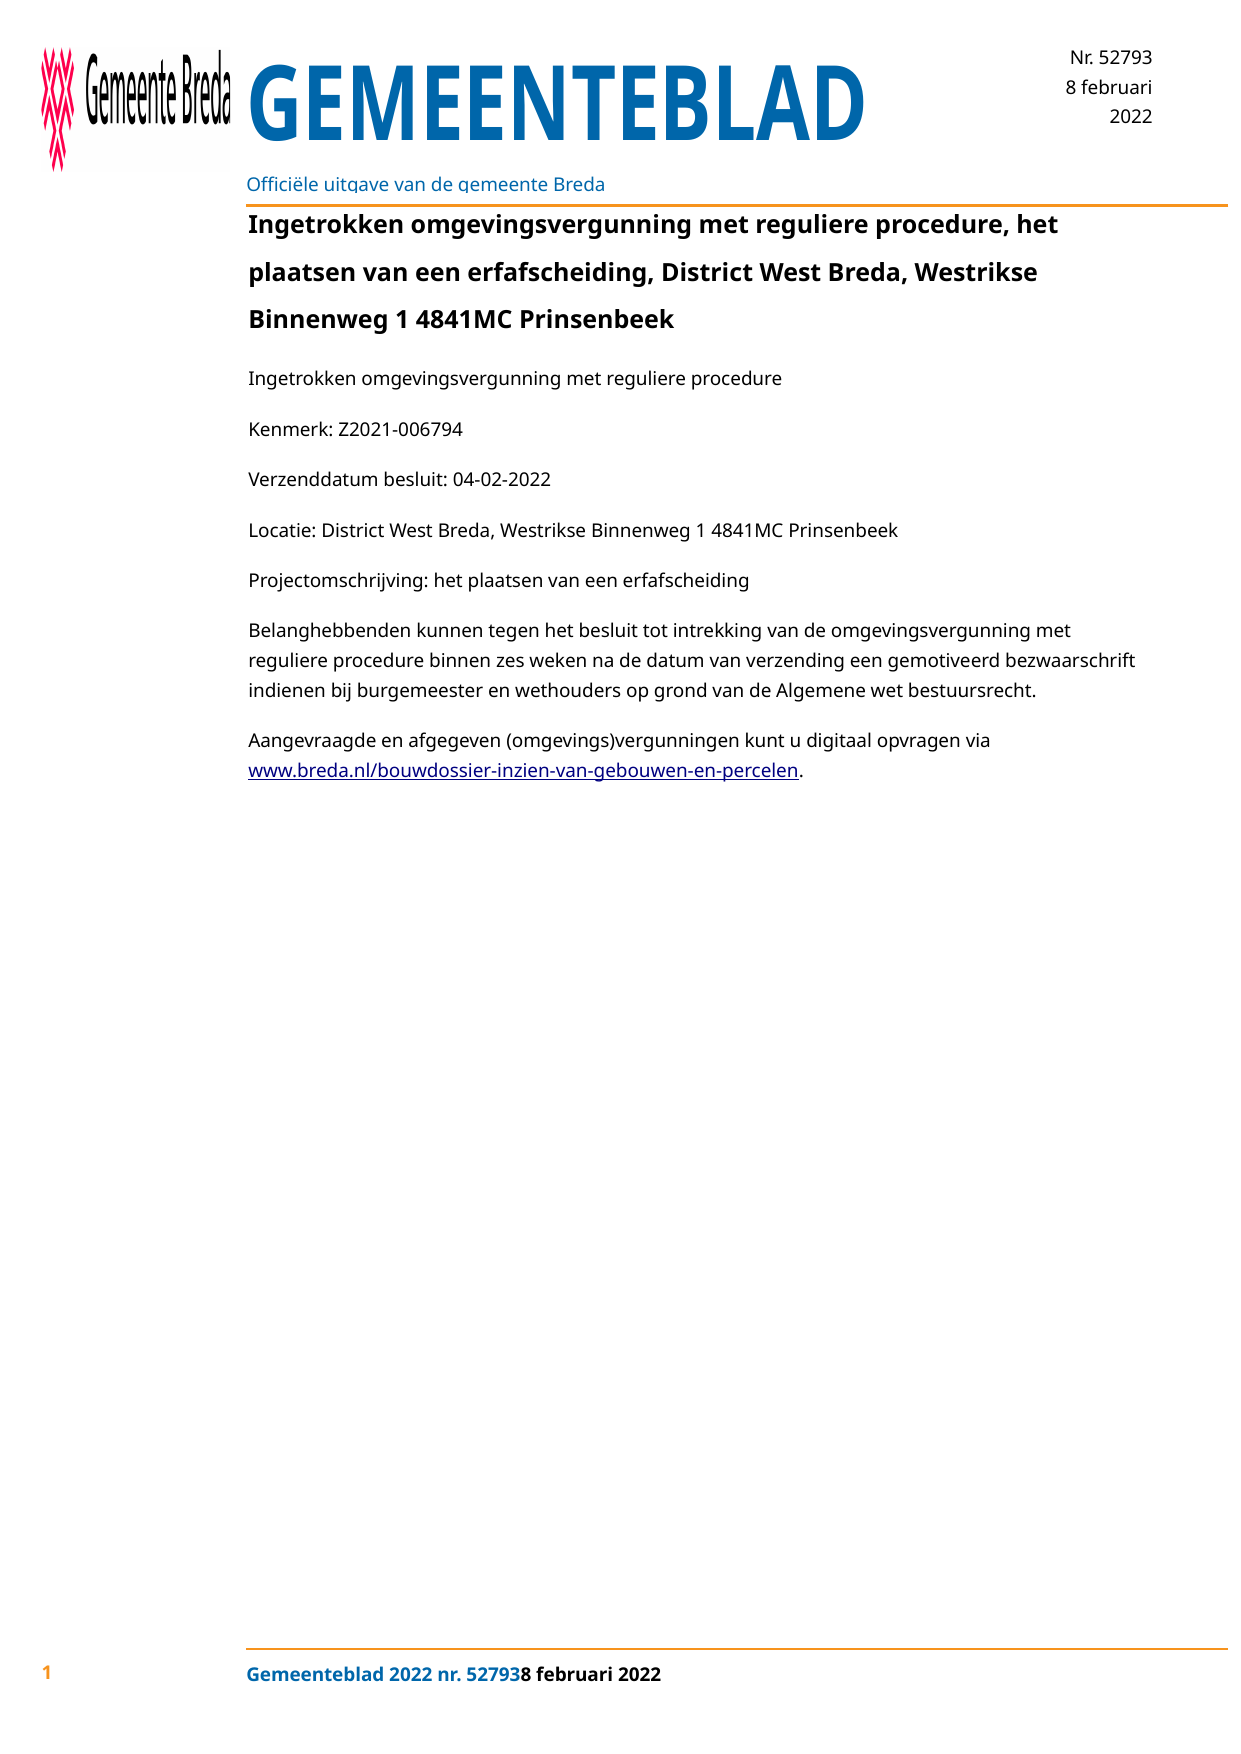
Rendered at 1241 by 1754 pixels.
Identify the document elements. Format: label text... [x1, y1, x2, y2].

text Kenmerk: Z2021-006794 [248, 416, 1152, 442]
text Ingetrokken omgevingsvergunning met reguliere procedure, het plaatsen van een erfafscheiding, District West Breda, Westrikse Binnenweg 1 4841MC Prinsenbeek [248, 207, 1152, 336]
text Verzenddatum besluit: 04-02-2022 [248, 466, 1152, 492]
text Ingetrokken omgevingsvergunning met reguliere procedure [248, 366, 1152, 391]
text Aangevraagde en afgegeven (omgevings)vergunningen kunt u digitaal opvragen via www.breda.nl/bouwdossier-inzien-van-gebouwen-en-percelen. [248, 727, 1152, 782]
text Projectomschrijving: het plaatsen van een erfafscheiding [248, 567, 1152, 593]
text Belanghebbenden kunnen tegen het besluit tot intrekking van de omgevingsvergunning met reguliere procedure binnen zes weken na de datum van verzending een gemotiveerd bezwaarschrift indienen bij burgemeester en wethouders op grond van de Algemene wet bestuursrecht. [248, 618, 1152, 702]
text Locatie: District West Breda, Westrikse Binnenweg 1 4841MC Prinsenbeek [248, 517, 1152, 542]
picture [41, 47, 231, 172]
